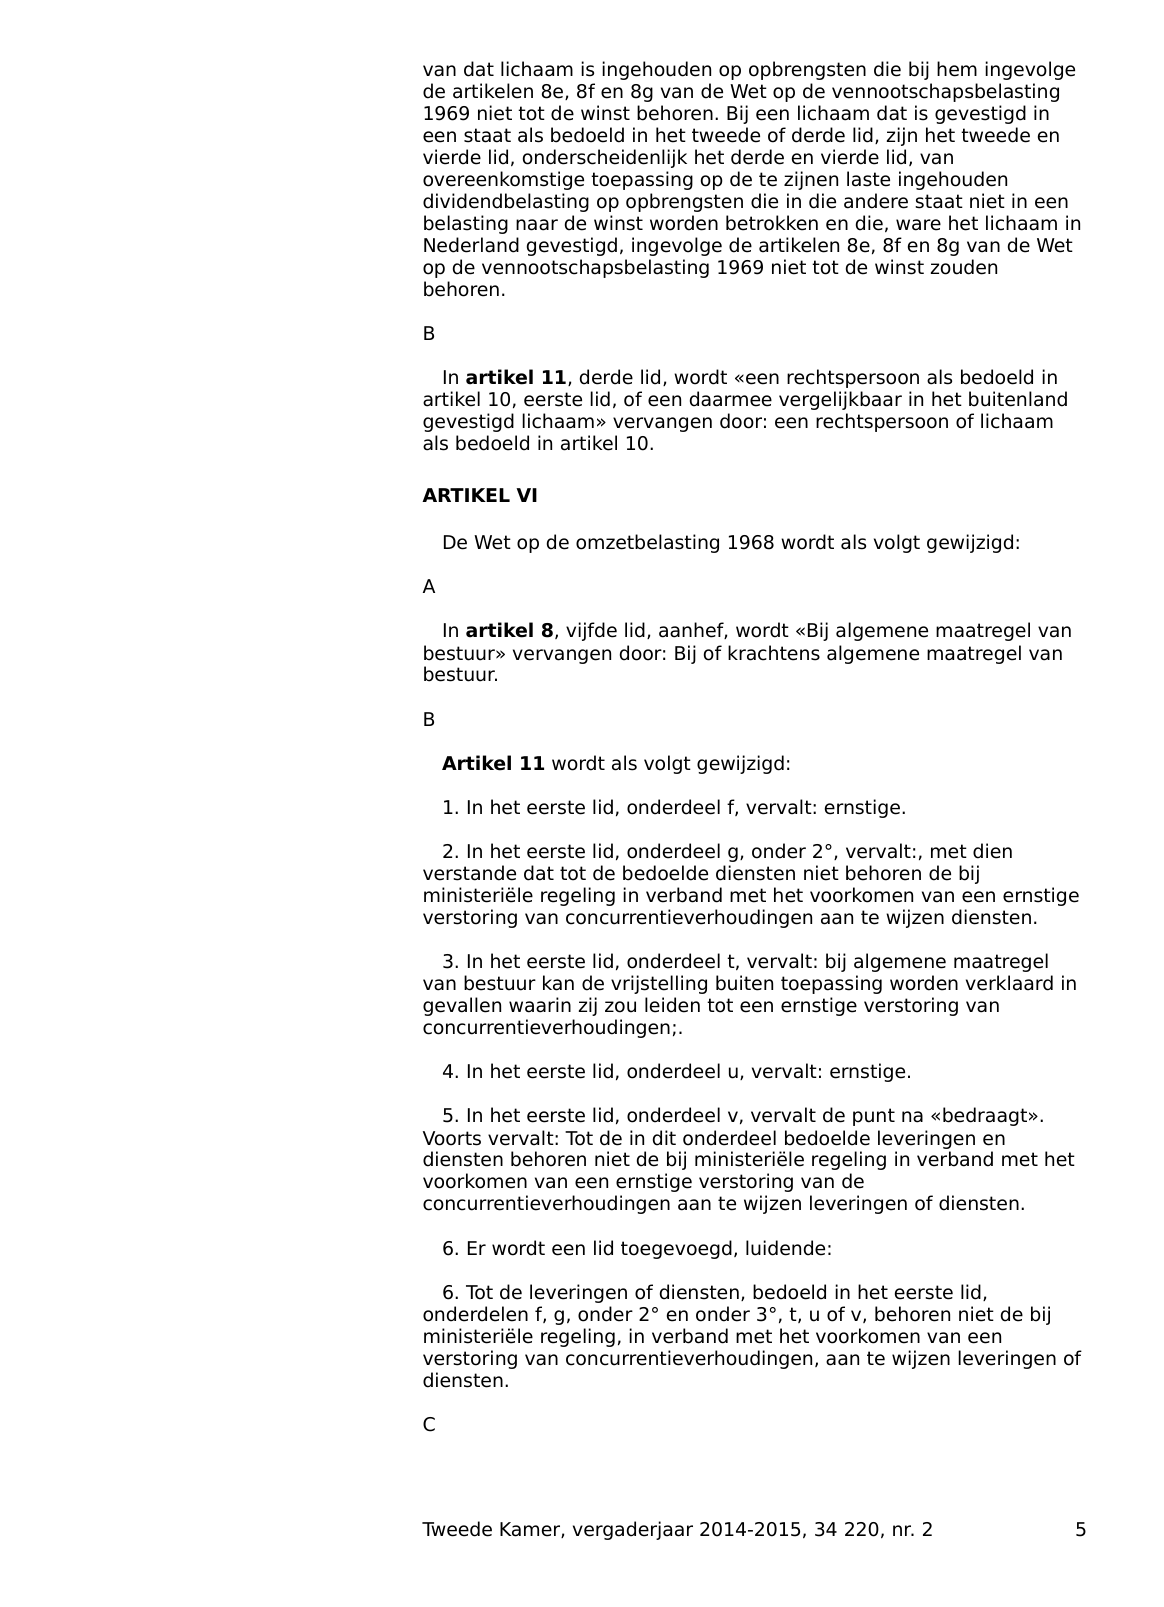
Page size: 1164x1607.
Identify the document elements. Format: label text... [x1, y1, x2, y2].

text Artikel 11 wordt als volgt gewijzigd: [422, 753, 1087, 775]
text 1. In het eerste lid, onderdeel f, vervalt: ernstige. [422, 797, 1087, 819]
text De Wet op de omzetbelasting 1968 wordt als volgt gewijzigd: [422, 532, 1087, 554]
text In artikel 11, derde lid, wordt «een rechtspersoon als bedoeld in artikel 10, eerste lid, of een daarmee vergelijkbaar in het buitenland gevestigd lichaam» vervangen door: een rechtspersoon of lichaam als bedoeld in artikel 10. [422, 367, 1087, 455]
text 3. In het eerste lid, onderdeel t, vervalt: bij algemene maatregel van bestuur kan de vrijstelling buiten toepassing worden verklaard in gevallen waarin zij zou leiden tot een ernstige verstoring van concurrentieverhoudingen;. [422, 951, 1087, 1039]
text A [422, 576, 1087, 598]
text 6. Tot de leveringen of diensten, bedoeld in het eerste lid, onderdelen f, g, onder 2° en onder 3°, t, u of v, behoren niet de bij ministeriële regeling, in verband met het voorkomen van een verstoring van concurrentieverhoudingen, aan te wijzen leveringen of diensten. [422, 1282, 1087, 1392]
text van dat lichaam is ingehouden op opbrengsten die bij hem ingevolge de artikelen 8e, 8f en 8g van de Wet op de vennootschapsbelasting 1969 niet tot de winst behoren. Bij een lichaam dat is gevestigd in een staat als bedoeld in het tweede of derde lid, zijn het tweede en vierde lid, onderscheidenlijk het derde en vierde lid, van overeenkomstige toepassing op de te zijnen laste ingehouden dividendbelasting op opbrengsten die in die andere staat niet in een belasting naar de winst worden betrokken en die, ware het lichaam in Nederland gevestigd, ingevolge de artikelen 8e, 8f en 8g van de Wet op de vennootschapsbelasting 1969 niet tot de winst zouden behoren. [422, 59, 1087, 301]
text 2. In het eerste lid, onderdeel g, onder 2°, vervalt:, met dien verstande dat tot de bedoelde diensten niet behoren de bij ministeriële regeling in verband met het voorkomen van een ernstige verstoring van concurrentieverhoudingen aan te wijzen diensten. [422, 841, 1087, 929]
text C [422, 1414, 1087, 1436]
text 5. In het eerste lid, onderdeel v, vervalt de punt na «bedraagt». Voorts vervalt: Tot de in dit onderdeel bedoelde leveringen en diensten behoren niet de bij ministeriële regeling in verband met het voorkomen van een ernstige verstoring van de concurrentieverhoudingen aan te wijzen leveringen of diensten. [422, 1105, 1087, 1215]
text B [422, 323, 1087, 345]
text 4. In het eerste lid, onderdeel u, vervalt: ernstige. [422, 1061, 1087, 1083]
subtitle ARTIKEL VI [422, 485, 1087, 507]
text In artikel 8, vijfde lid, aanhef, wordt «Bij algemene maatregel van bestuur» vervangen door: Bij of krachtens algemene maatregel van bestuur. [422, 620, 1087, 686]
text B [422, 708, 1087, 731]
text 6. Er wordt een lid toegevoegd, luidende: [422, 1237, 1087, 1259]
